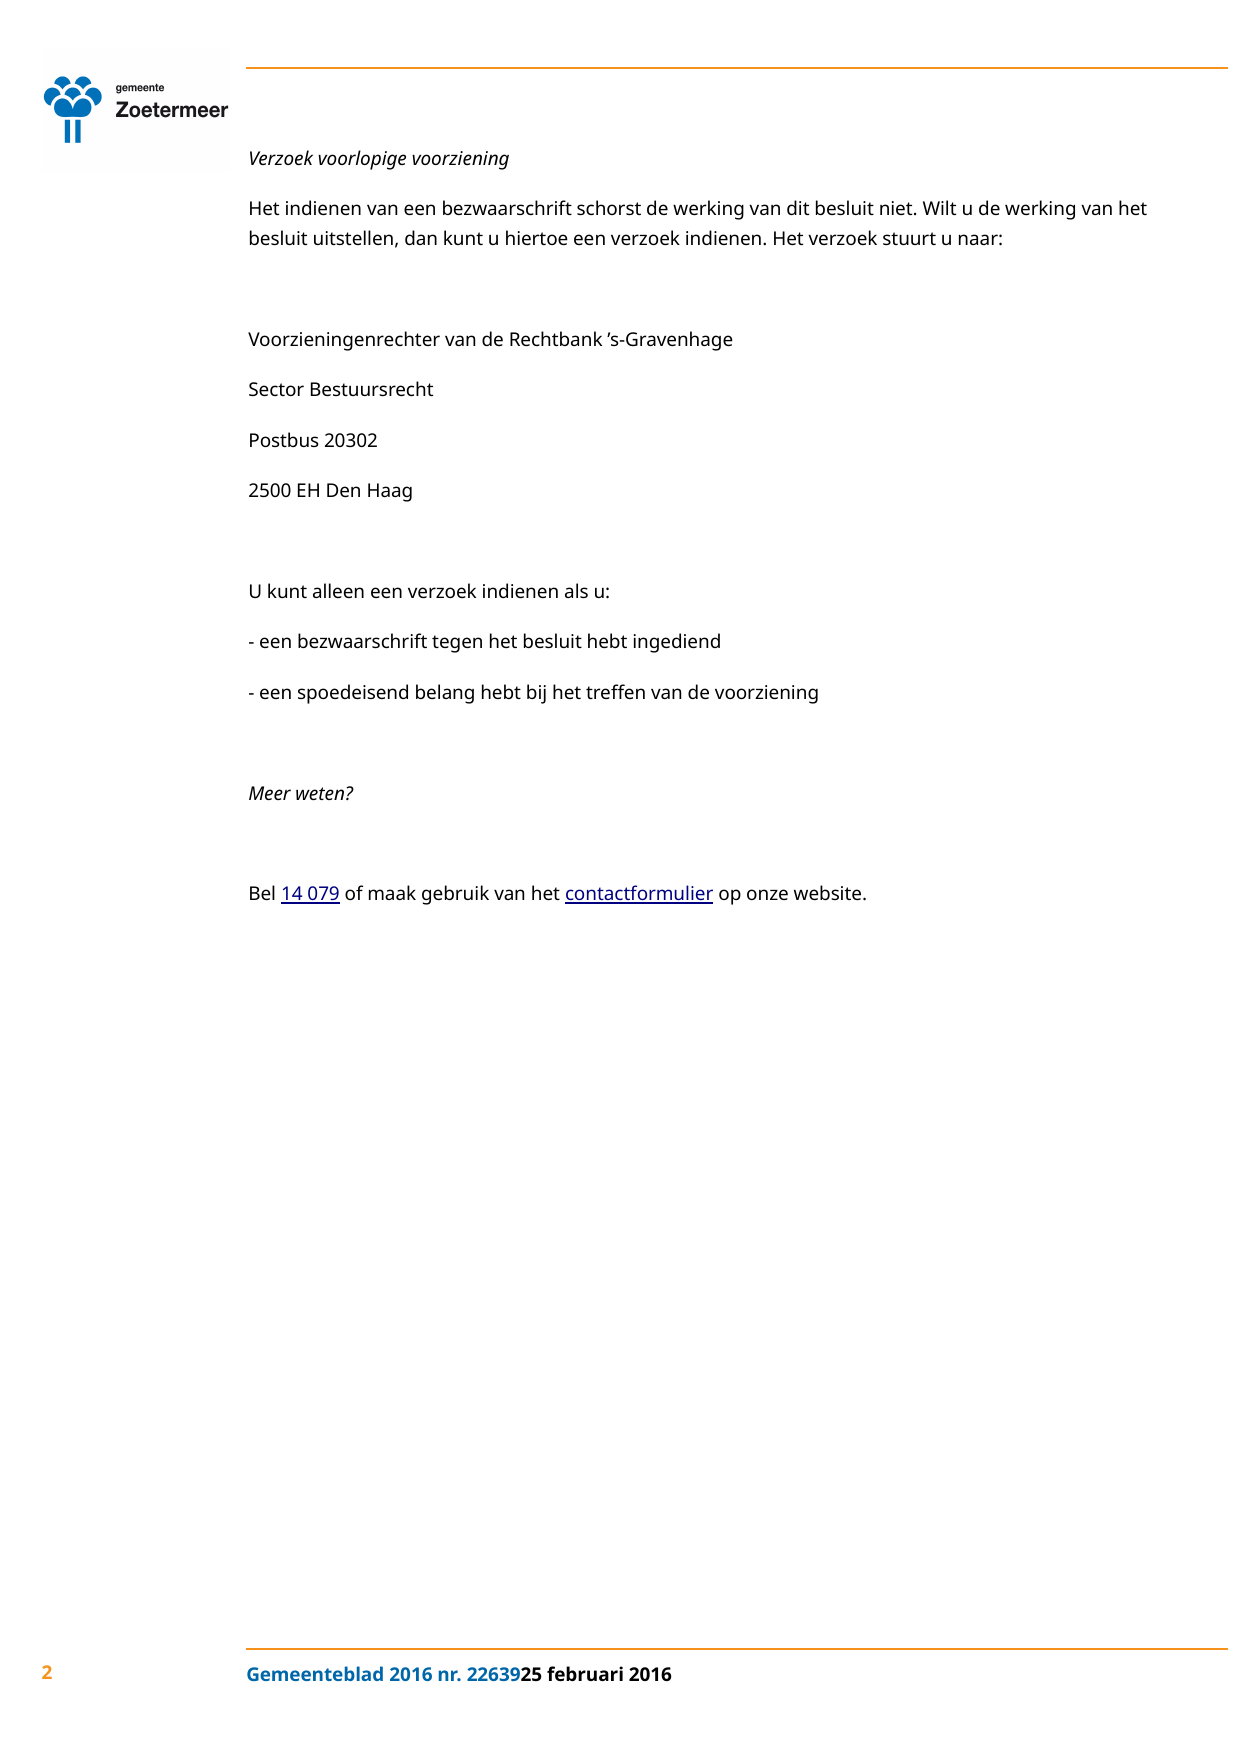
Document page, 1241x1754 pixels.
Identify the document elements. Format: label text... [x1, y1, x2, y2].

text Meer weten? [248, 780, 1152, 806]
picture [41, 47, 231, 172]
text U kunt alleen een verzoek indienen als u: [248, 578, 1152, 604]
text - een spoedeisend belang hebt bij het treffen van de voorziening [248, 679, 1152, 705]
text 2500 EH Den Haag [248, 477, 1152, 503]
text Postbus 20302 [248, 427, 1152, 453]
text Het indienen van een bezwaarschrift schorst de werking van dit besluit niet. Wilt u de werking van het besluit uitstellen, dan kunt u hiertoe een verzoek indienen. Het verzoek stuurt u naar: [248, 196, 1152, 251]
text Voorzieningenrechter van de Rechtbank ’s-Gravenhage [248, 326, 1152, 352]
text Sector Bestuursrecht [248, 376, 1152, 402]
text Verzoek voorlopige voorziening [248, 145, 1152, 171]
text - een bezwaarschrift tegen het besluit hebt ingediend [248, 628, 1152, 654]
text Bel 14 079 of maak gebruik van het contactformulier op onze website. [248, 881, 1152, 906]
